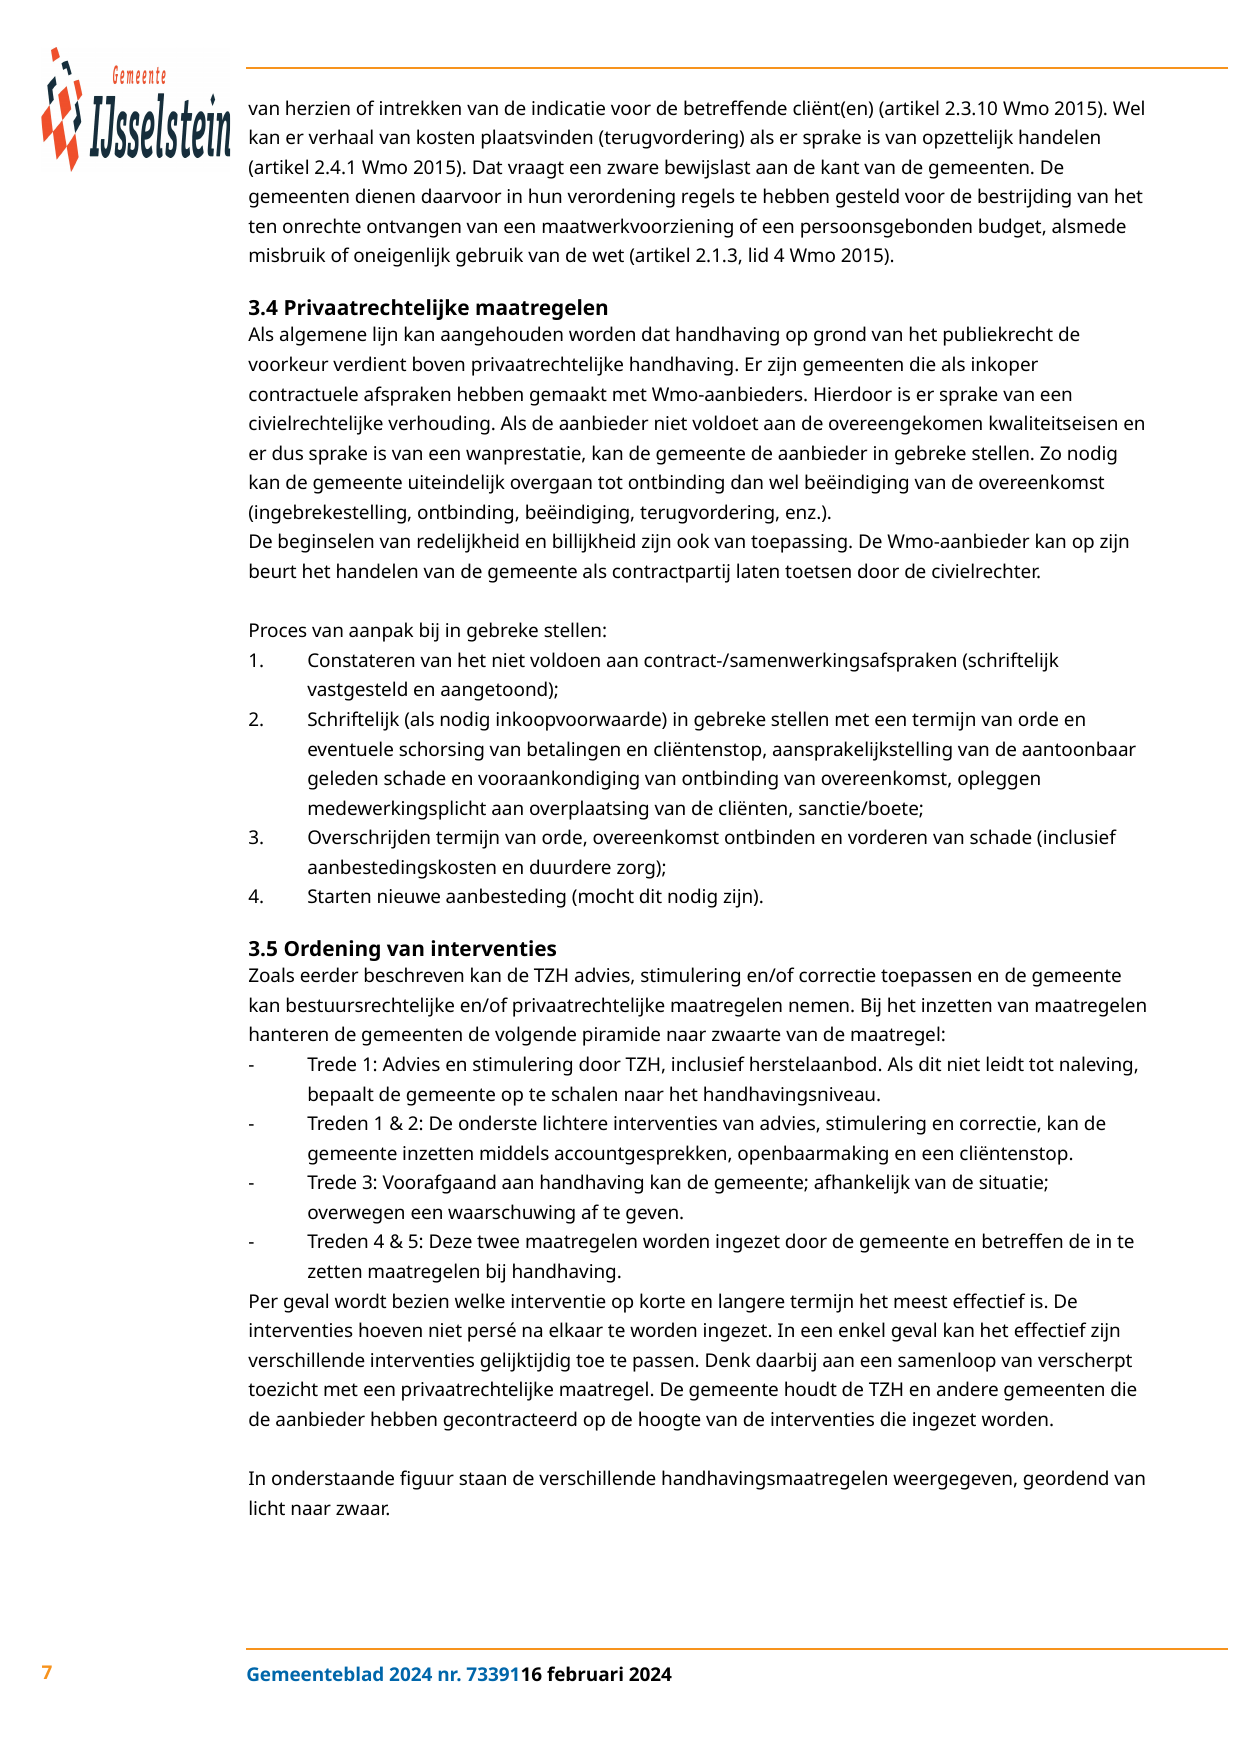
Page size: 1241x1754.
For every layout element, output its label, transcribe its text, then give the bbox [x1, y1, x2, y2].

list Trede 3: Voorafgaand aan handhaving kan de gemeente; afhankelijk van de situatie; overwegen een waarschuwing af te geven. [248, 1169, 1152, 1225]
text Per geval wordt bezien welke interventie op korte en langere termijn het meest effectief is. De interventies hoeven niet persé na elkaar te worden ingezet. In een enkel geval kan het effectief zijn verschillende interventies gelijktijdig toe te passen. Denk daarbij aan een samenloop van verscherpt toezicht met een privaatrechtelijke maatregel. De gemeente houdt de TZH en andere gemeenten die de aanbieder hebben gecontracteerd op de hoogte van de interventies die ingezet worden. [248, 1288, 1152, 1432]
text Zoals eerder beschreven kan de TZH advies, stimulering en/of correctie toepassen en de gemeente kan bestuursrechtelijke en/of privaatrechtelijke maatregelen nemen. Bij het inzetten van maatregelen hanteren de gemeenten de volgende piramide naar zwaarte van de maatregel: [248, 962, 1152, 1047]
picture [41, 47, 231, 172]
text 3.4 Privaatrechtelijke maatregelen [248, 293, 1152, 322]
list Constateren van het niet voldoen aan contract-/samenwerkingsafspraken (schriftelijk vastgesteld en aangetoond); [248, 647, 1152, 702]
list Treden 4 & 5: Deze twee maatregelen worden ingezet door de gemeente en betreffen de in te zetten maatregelen bij handhaving. [248, 1229, 1152, 1284]
list Trede 1: Advies en stimulering door TZH, inclusief herstelaanbod. Als dit niet leidt tot naleving, bepaalt de gemeente op te schalen naar het handhavingsniveau. [248, 1051, 1152, 1107]
list Starten nieuwe aanbesteding (mocht dit nodig zijn). [248, 884, 1152, 909]
list Treden 1 & 2: De onderste lichtere interventies van advies, stimulering en correctie, kan de gemeente inzetten middels accountgesprekken, openbaarmaking en een cliëntenstop. [248, 1110, 1152, 1166]
text van herzien of intrekken van de indicatie voor de betreffende cliënt(en) (artikel 2.3.10 Wmo 2015). Wel kan er verhaal van kosten plaatsvinden (terugvordering) als er sprake is van opzettelijk handelen (artikel 2.4.1 Wmo 2015). Dat vraagt een zware bewijslast aan de kant van de gemeenten. De gemeenten dienen daarvoor in hun verordening regels te hebben gesteld voor de bestrijding van het ten onrechte ontvangen van een maatwerkvoorziening of een persoonsgebonden budget, alsmede misbruik of oneigenlijk gebruik van de wet (artikel 2.1.3, lid 4 Wmo 2015). [248, 95, 1152, 268]
text 3.5 Ordening van interventies [248, 934, 1152, 962]
list Overschrijden termijn van orde, overeenkomst ontbinden en vorderen van schade (inclusief aanbestedingskosten en duurdere zorg); [248, 824, 1152, 880]
text De beginselen van redelijkheid en billijkheid zijn ook van toepassing. De Wmo-aanbieder kan op zijn beurt het handelen van de gemeente als contractpartij laten toetsen door de civielrechter. [248, 529, 1152, 584]
text Als algemene lijn kan aangehouden worden dat handhaving op grond van het publiekrecht de voorkeur verdient boven privaatrechtelijke handhaving. Er zijn gemeenten die als inkoper contractuele afspraken hebben gemaakt met Wmo-aanbieders. Hierdoor is er sprake van een civielrechtelijke verhouding. Als de aanbieder niet voldoet aan de overeengekomen kwaliteitseisen en er dus sprake is van een wanprestatie, kan de gemeente de aanbieder in gebreke stellen. Zo nodig kan de gemeente uiteindelijk overgaan tot ontbinding dan wel beëindiging van de overeenkomst (ingebrekestelling, ontbinding, beëindiging, terugvordering, enz.). [248, 322, 1152, 525]
text Proces van aanpak bij in gebreke stellen: [248, 617, 1152, 643]
list Schriftelijk (als nodig inkoopvoorwaarde) in gebreke stellen met een termijn van orde en eventuele schorsing van betalingen en cliëntenstop, aansprakelijkstelling van de aantoonbaar geleden schade en vooraankondiging van ontbinding van overeenkomst, opleggen medewerkingsplicht aan overplaatsing van de cliënten, sanctie/boete; [248, 706, 1152, 821]
text In onderstaande figuur staan de verschillende handhavingsmaatregelen weergegeven, geordend van licht naar zwaar. [248, 1465, 1152, 1521]
